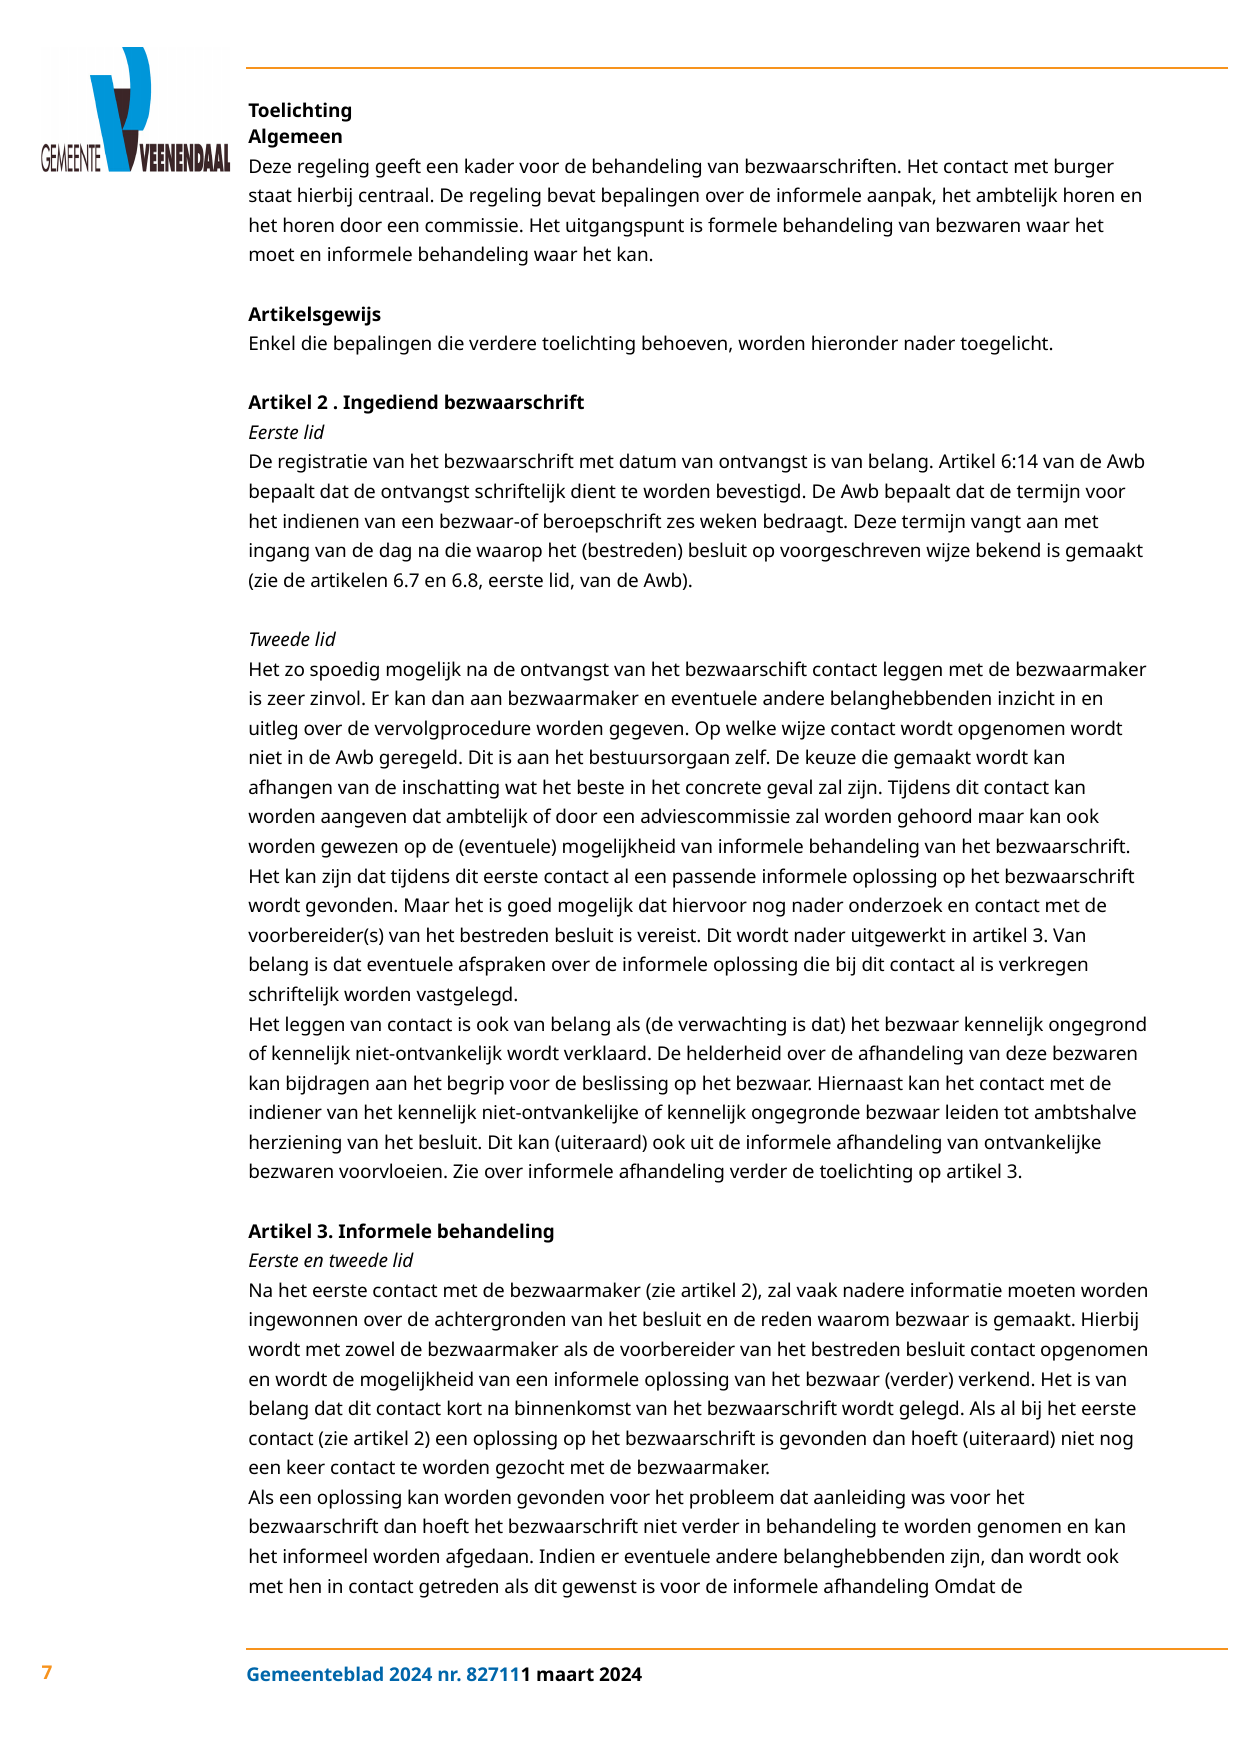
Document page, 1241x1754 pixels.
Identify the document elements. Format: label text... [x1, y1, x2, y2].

picture [123, 47, 231, 172]
text Toelichting [248, 95, 1152, 123]
picture [41, 47, 130, 172]
text Algemeen [248, 123, 1152, 149]
text Het zo spoedig mogelijk na de ontvangst van het bezwaarschift contact leggen met de bezwaarmaker is zeer zinvol. Er kan dan aan bezwaarmaker en eventuele andere belanghebbenden inzicht in en uitleg over de vervolgprocedure worden gegeven. Op welke wijze contact wordt opgenomen wordt niet in de Awb geregeld. Dit is aan het bestuursorgaan zelf. De keuze die gemaakt wordt kan afhangen van de inschatting wat het beste in het concrete geval zal zijn. Tijdens dit contact kan worden aangeven dat ambtelijk of door een adviescommissie zal worden gehoord maar kan ook worden gewezen op de (eventuele) mogelijkheid van informele behandeling van het bezwaarschrift. Het kan zijn dat tijdens dit eerste contact al een passende informele oplossing op het bezwaarschrift wordt gevonden. Maar het is goed mogelijk dat hiervoor nog nader onderzoek en contact met de voorbereider(s) van het bestreden besluit is vereist. Dit wordt nader uitgewerkt in artikel 3. Van belang is dat eventuele afspraken over de informele oplossing die bij dit contact al is verkregen schriftelijk worden vastgelegd. [248, 656, 1152, 1007]
text Na het eerste contact met de bezwaarmaker (zie artikel 2), zal vaak nadere informatie moeten worden ingewonnen over de achtergronden van het besluit en de reden waarom bezwaar is gemaakt. Hierbij wordt met zowel de bezwaarmaker als de voorbereider van het bestreden besluit contact opgenomen en wordt de mogelijkheid van een informele oplossing van het bezwaar (verder) verkend. Het is van belang dat dit contact kort na binnenkomst van het bezwaarschrift wordt gelegd. Als al bij het eerste contact (zie artikel 2) een oplossing op het bezwaarschrift is gevonden dan hoeft (uiteraard) niet nog een keer contact te worden gezocht met de bezwaarmaker. [248, 1277, 1152, 1480]
text Artikel 2 . Ingediend bezwaarschrift [248, 389, 1152, 415]
text Artikel 3. Informele behandeling [248, 1218, 1152, 1244]
text Eerste en tweede lid [248, 1247, 1152, 1273]
text Tweede lid [248, 626, 1152, 652]
text Enkel die bepalingen die verdere toelichting behoeven, worden hieronder nader toegelicht. [248, 330, 1152, 356]
text Eerste lid [248, 419, 1152, 445]
text Het leggen van contact is ook van belang als (de verwachting is dat) het bezwaar kennelijk ongegrond of kennelijk niet-ontvankelijk wordt verklaard. De helderheid over de afhandeling van deze bezwaren kan bijdragen aan het begrip voor de beslissing op het bezwaar. Hiernaast kan het contact met de indiener van het kennelijk niet-ontvankelijke of kennelijk ongegronde bezwaar leiden tot ambtshalve herziening van het besluit. Dit kan (uiteraard) ook uit de informele afhandeling van ontvankelijke bezwaren voorvloeien. Zie over informele afhandeling verder de toelichting op artikel 3. [248, 1011, 1152, 1184]
text Deze regeling geeft een kader voor de behandeling van bezwaarschriften. Het contact met burger staat hierbij centraal. De regeling bevat bepalingen over de informele aanpak, het ambtelijk horen en het horen door een commissie. Het uitgangspunt is formele behandeling van bezwaren waar het moet en informele behandeling waar het kan. [248, 153, 1152, 267]
text De registratie van het bezwaarschrift met datum van ontvangst is van belang. Artikel 6:14 van de Awb bepaalt dat de ontvangst schriftelijk dient te worden bevestigd. De Awb bepaalt dat de termijn voor het indienen van een bezwaar-of beroepschrift zes weken bedraagt. Deze termijn vangt aan met ingang van de dag na die waarop het (bestreden) besluit op voorgeschreven wijze bekend is gemaakt (zie de artikelen 6.7 en 6.8, eerste lid, van de Awb). [248, 449, 1152, 593]
text Artikelsgewijs [248, 301, 1152, 327]
text Als een oplossing kan worden gevonden voor het probleem dat aanleiding was voor het bezwaarschrift dan hoeft het bezwaarschrift niet verder in behandeling te worden genomen en kan het informeel worden afgedaan. Indien er eventuele andere belanghebbenden zijn, dan wordt ook met hen in contact getreden als dit gewenst is voor de informele afhandeling Omdat de [248, 1484, 1152, 1599]
